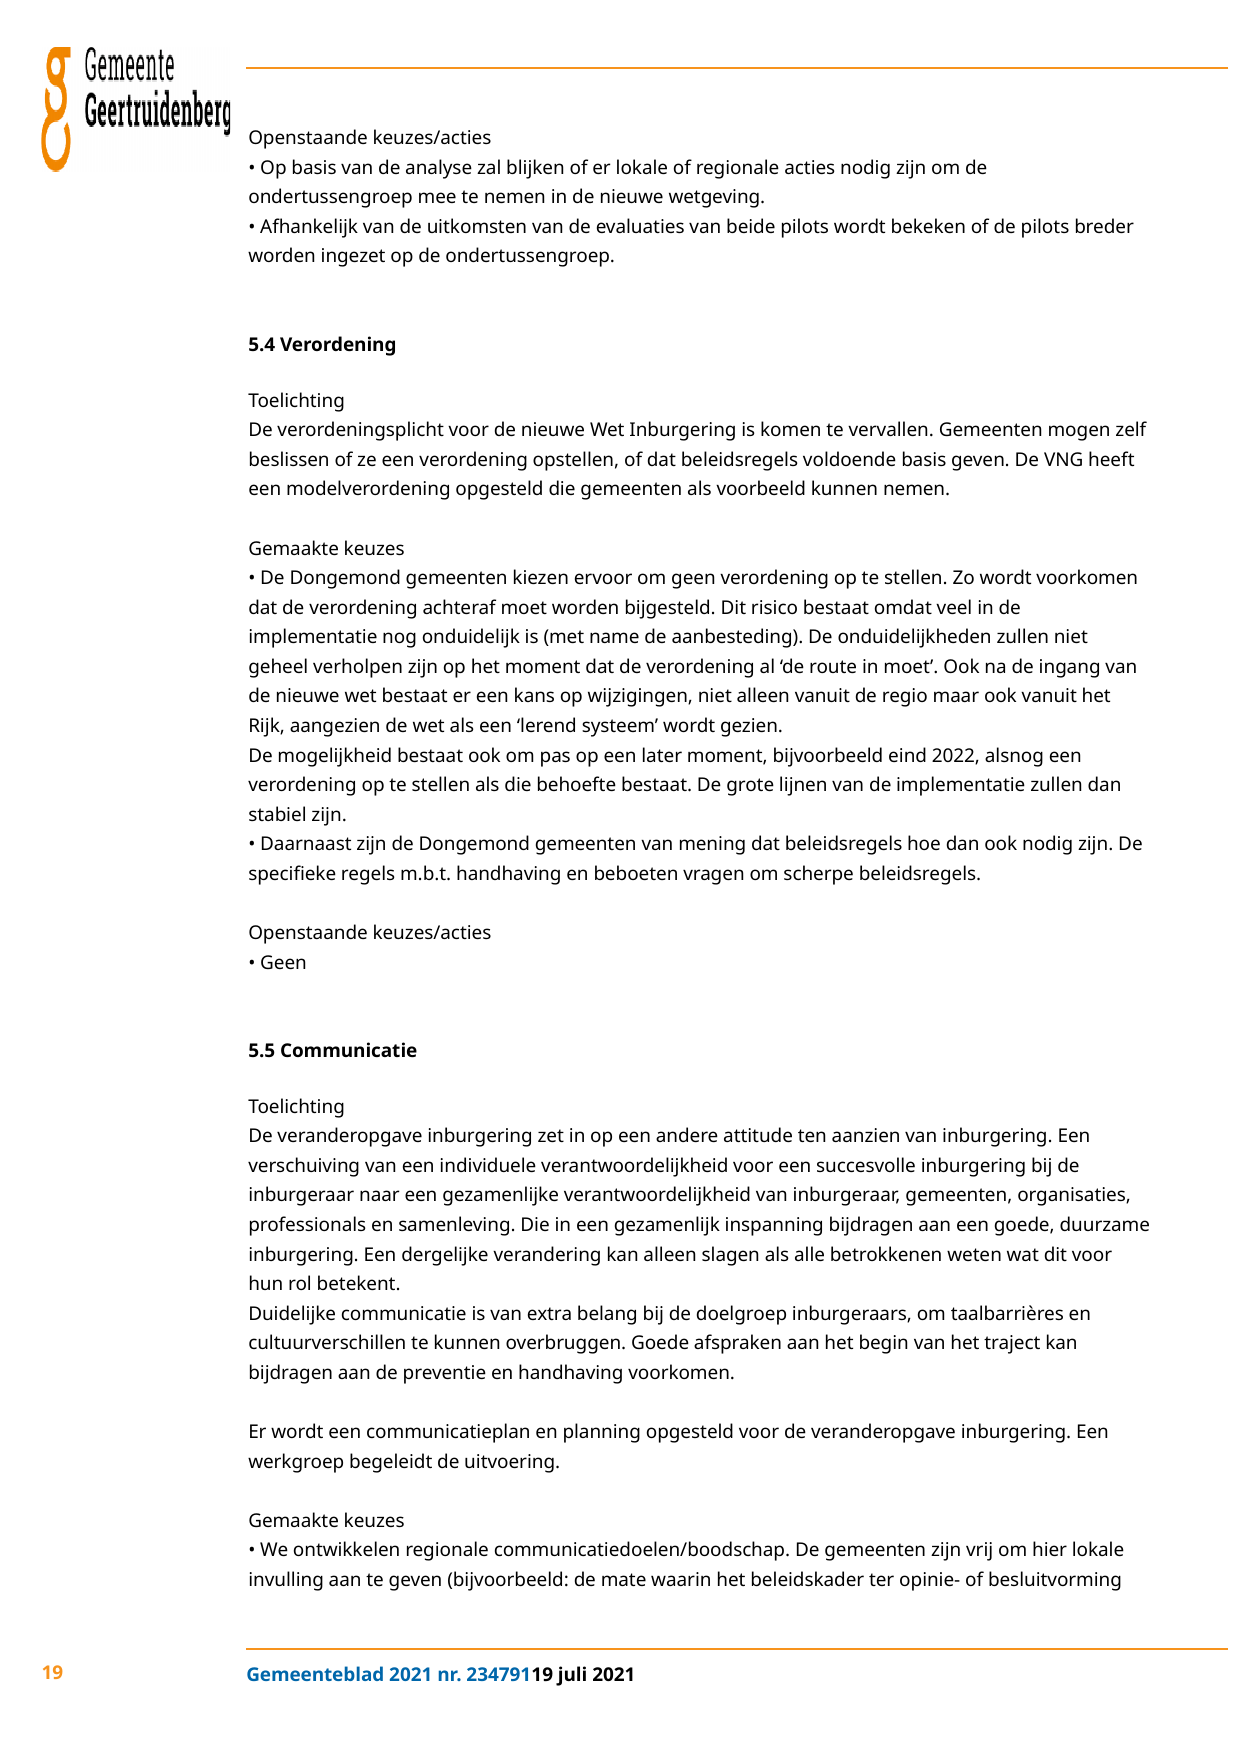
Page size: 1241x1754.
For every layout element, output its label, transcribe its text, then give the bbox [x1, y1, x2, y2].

text • Afhankelijk van de uitkomsten van de evaluaties van beide pilots wordt bekeken of de pilots breder worden ingezet op de ondertussengroep. [248, 213, 1152, 268]
text • We ontwikkelen regionale communicatiedoelen/boodschap. De gemeenten zijn vrij om hier lokale invulling aan te geven (bijvoorbeeld: de mate waarin het beleidskader ter opinie- of besluitvorming [248, 1537, 1152, 1592]
text Toelichting [248, 1093, 1152, 1119]
text • Daarnaast zijn de Dongemond gemeenten van mening dat beleidsregels hoe dan ook nodig zijn. De specifieke regels m.b.t. handhaving en beboeten vragen om scherpe beleidsregels. [248, 831, 1152, 886]
text Openstaande keuzes/acties [248, 124, 1152, 150]
text 5.5 Communicatie [248, 1038, 1152, 1063]
text Er wordt een communicatieplan en planning opgesteld voor de veranderopgave inburgering. Een werkgroep begeleidt de uitvoering. [248, 1418, 1152, 1474]
text Openstaande keuzes/acties [248, 919, 1152, 945]
text • Op basis van de analyse zal blijken of er lokale of regionale acties nodig zijn om de ondertussengroep mee te nemen in de nieuwe wetgeving. [248, 154, 1152, 209]
text Toelichting [248, 387, 1152, 412]
text De mogelijkheid bestaat ook om pas op een later moment, bijvoorbeeld eind 2022, alsnog een verordening op te stellen als die behoefte bestaat. De grote lijnen van de implementatie zullen dan stabiel zijn. [248, 742, 1152, 827]
text • Geen [248, 949, 1152, 974]
text 5.4 Verordening [248, 331, 1152, 357]
text Gemaakte keuzes [248, 1507, 1152, 1533]
text Duidelijke communicatie is van extra belang bij de doelgroep inburgeraars, om taalbarrières en cultuurverschillen te kunnen overbruggen. Goede afspraken aan het begin van het traject kan bijdragen aan de preventie en handhaving voorkomen. [248, 1300, 1152, 1385]
text De veranderopgave inburgering zet in op een andere attitude ten aanzien van inburgering. Een verschuiving van een individuele verantwoordelijkheid voor een succesvolle inburgering bij de inburgeraar naar een gezamenlijke verantwoordelijkheid van inburgeraar, gemeenten, organisaties, professionals en samenleving. Die in een gezamenlijk inspanning bijdragen aan een goede, duurzame inburgering. Een dergelijke verandering kan alleen slagen als alle betrokkenen weten wat dit voor hun rol betekent. [248, 1122, 1152, 1296]
text • De Dongemond gemeenten kiezen ervoor om geen verordening op te stellen. Zo wordt voorkomen dat de verordening achteraf moet worden bijgesteld. Dit risico bestaat omdat veel in de implementatie nog onduidelijk is (met name de aanbesteding). De onduidelijkheden zullen niet geheel verholpen zijn op het moment dat de verordening al ‘de route in moet’. Ook na de ingang van de nieuwe wet bestaat er een kans op wijzigingen, niet alleen vanuit de regio maar ook vanuit het Rijk, aangezien de wet als een ‘lerend systeem’ wordt gezien. [248, 564, 1152, 738]
text De verordeningsplicht voor de nieuwe Wet Inburgering is komen te vervallen. Gemeenten mogen zelf beslissen of ze een verordening opstellen, of dat beleidsregels voldoende basis geven. De VNG heeft een modelverordening opgesteld die gemeenten als voorbeeld kunnen nemen. [248, 416, 1152, 501]
picture [41, 47, 231, 172]
text Gemaakte keuzes [248, 535, 1152, 560]
